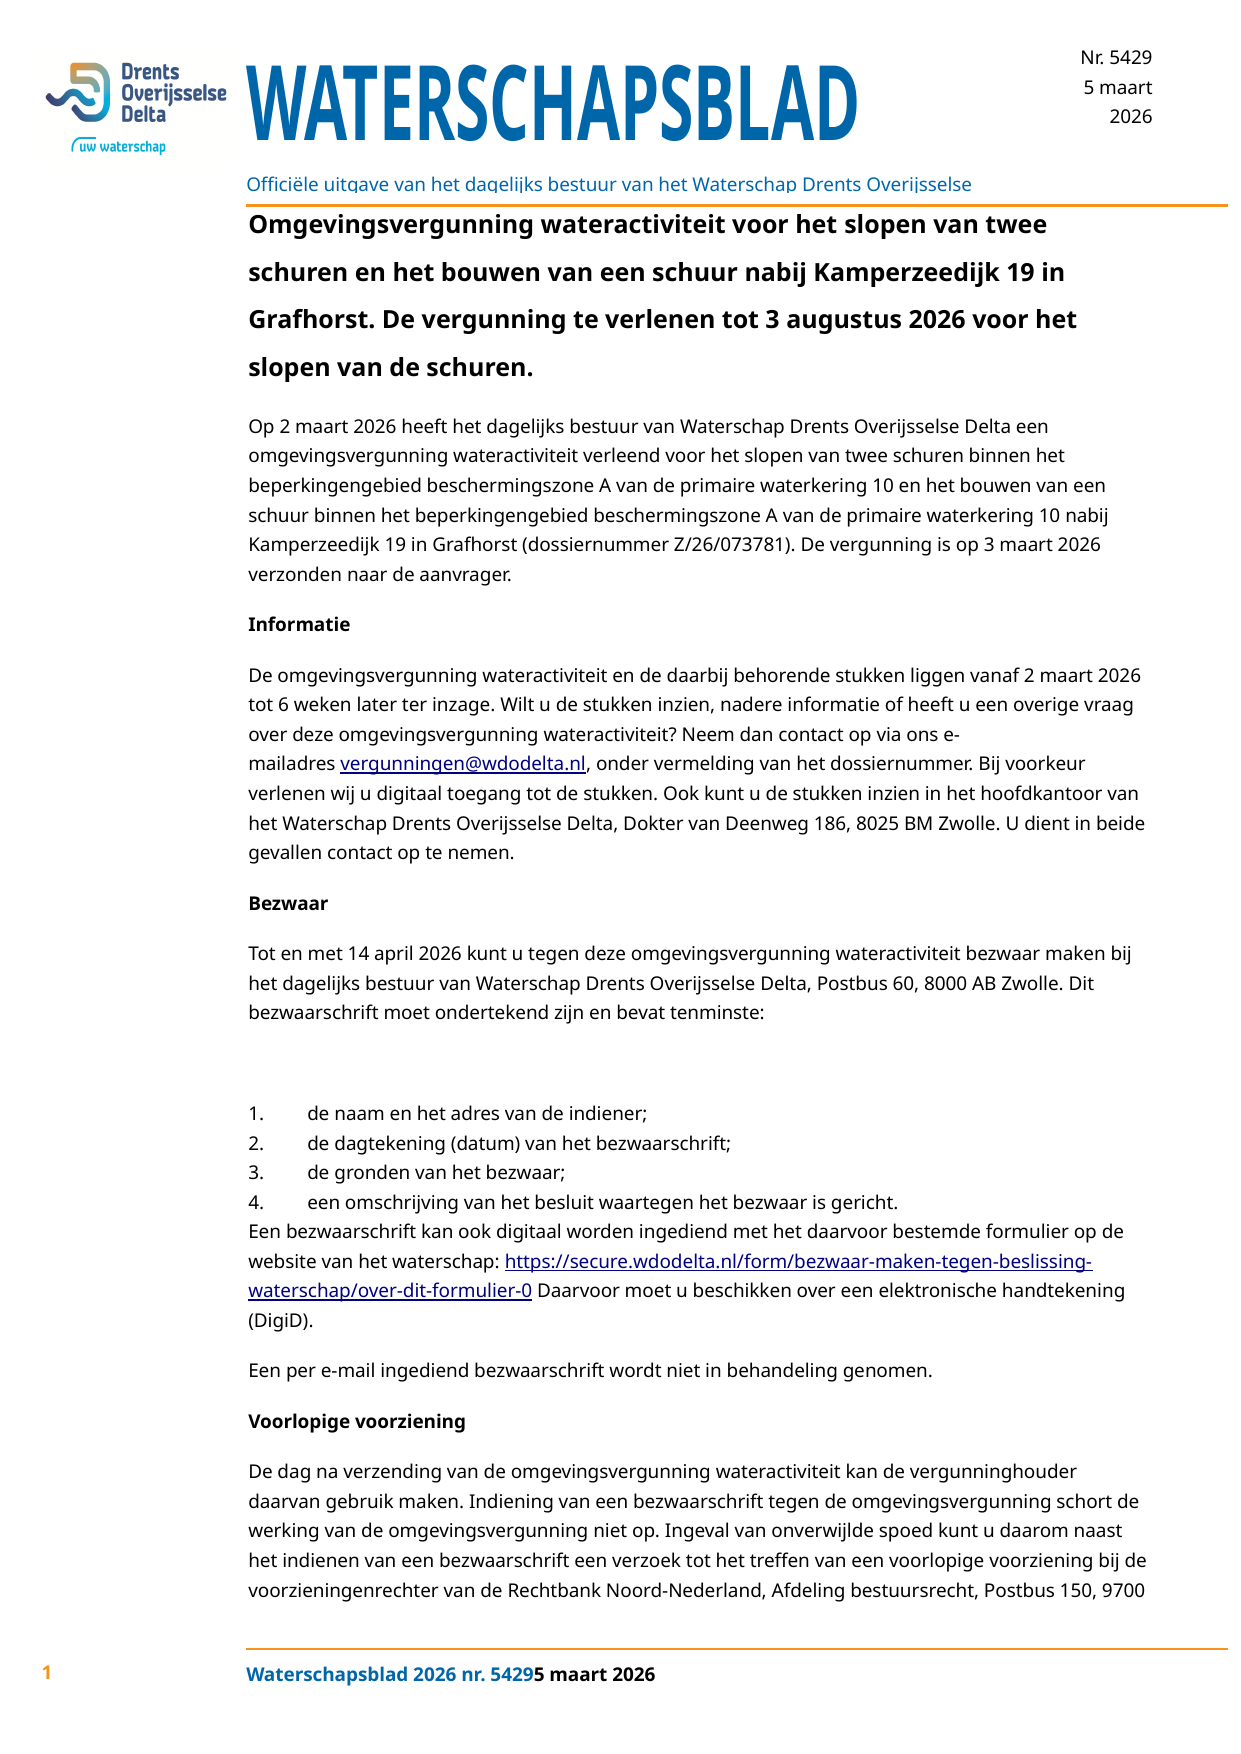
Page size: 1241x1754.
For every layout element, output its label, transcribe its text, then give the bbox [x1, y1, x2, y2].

text De dag na verzending van de omgevingsvergunning wateractiviteit kan de vergunninghouder daarvan gebruik maken. Indiening van een bezwaarschrift tegen de omgevingsvergunning schort de werking van de omgevingsvergunning niet op. Ingeval van onverwijlde spoed kunt u daarom naast het indienen van een bezwaarschrift een verzoek tot het treffen van een voorlopige voorziening bij de voorzieningenrechter van de Rechtbank Noord-Nederland, Afdeling bestuursrecht, Postbus 150, 9700 [248, 1458, 1152, 1603]
text De omgevingsvergunning wateractiviteit en de daarbij behorende stukken liggen vanaf 2 maart 2026 tot 6 weken later ter inzage. Wilt u de stukken inzien, nadere informatie of heeft u een overige vraag over deze omgevingsvergunning wateractiviteit? Neem dan contact op via ons e-mailadres vergunningen@wdodelta.nl, onder vermelding van het dossiernummer. Bij voorkeur verlenen wij u digitaal toegang tot de stukken. Ook kunt u de stukken inzien in het hoofdkantoor van het Waterschap Drents Overijsselse Delta, Dokter van Deenweg 186, 8025 BM Zwolle. U dient in beide gevallen contact op te nemen. [248, 662, 1152, 865]
text Tot en met 14 april 2026 kunt u tegen deze omgevingsvergunning wateractiviteit bezwaar maken bij het dagelijks bestuur van Waterschap Drents Overijsselse Delta, Postbus 60, 8000 AB Zwolle. Dit bezwaarschrift moet ondertekend zijn en bevat tenminste: [248, 940, 1152, 1025]
text Voorlopige voorziening [248, 1408, 1152, 1434]
text Bezwaar [248, 890, 1152, 916]
text Informatie [248, 611, 1152, 637]
text Een bezwaarschrift kan ook digitaal worden ingediend met het daarvoor bestemde formulier op de website van het waterschap: https://secure.wdodelta.nl/form/bezwaar-maken-tegen-beslissing-waterschap/over-dit-formulier-0 Daarvoor moet u beschikken over een elektronische handtekening (DigiD). [248, 1218, 1152, 1333]
list een omschrijving van het besluit waartegen het bezwaar is gericht. [248, 1189, 1152, 1215]
list de dagtekening (datum) van het bezwaarschrift; [248, 1130, 1152, 1156]
list de naam en het adres van de indiener; [248, 1100, 1152, 1126]
text Op 2 maart 2026 heeft het dagelijks bestuur van Waterschap Drents Overijsselse Delta een omgevingsvergunning wateractiviteit verleend voor het slopen van twee schuren binnen het beperkingengebied beschermingszone A van de primaire waterkering 10 en het bouwen van een schuur binnen het beperkingengebied beschermingszone A van de primaire waterkering 10 nabij Kamperzeedijk 19 in Grafhorst (dossiernummer Z/26/073781). De vergunning is op 3 maart 2026 verzonden naar de aanvrager. [248, 413, 1152, 587]
text Een per e-mail ingediend bezwaarschrift wordt niet in behandeling genomen. [248, 1358, 1152, 1383]
list de gronden van het bezwaar; [248, 1159, 1152, 1185]
text Omgevingsvergunning wateractiviteit voor het slopen van twee schuren en het bouwen van een schuur nabij Kamperzeedijk 19 in Grafhorst. De vergunning te verlenen tot 3 augustus 2026 voor het slopen van de schuren. [248, 207, 1152, 384]
picture [41, 47, 231, 172]
